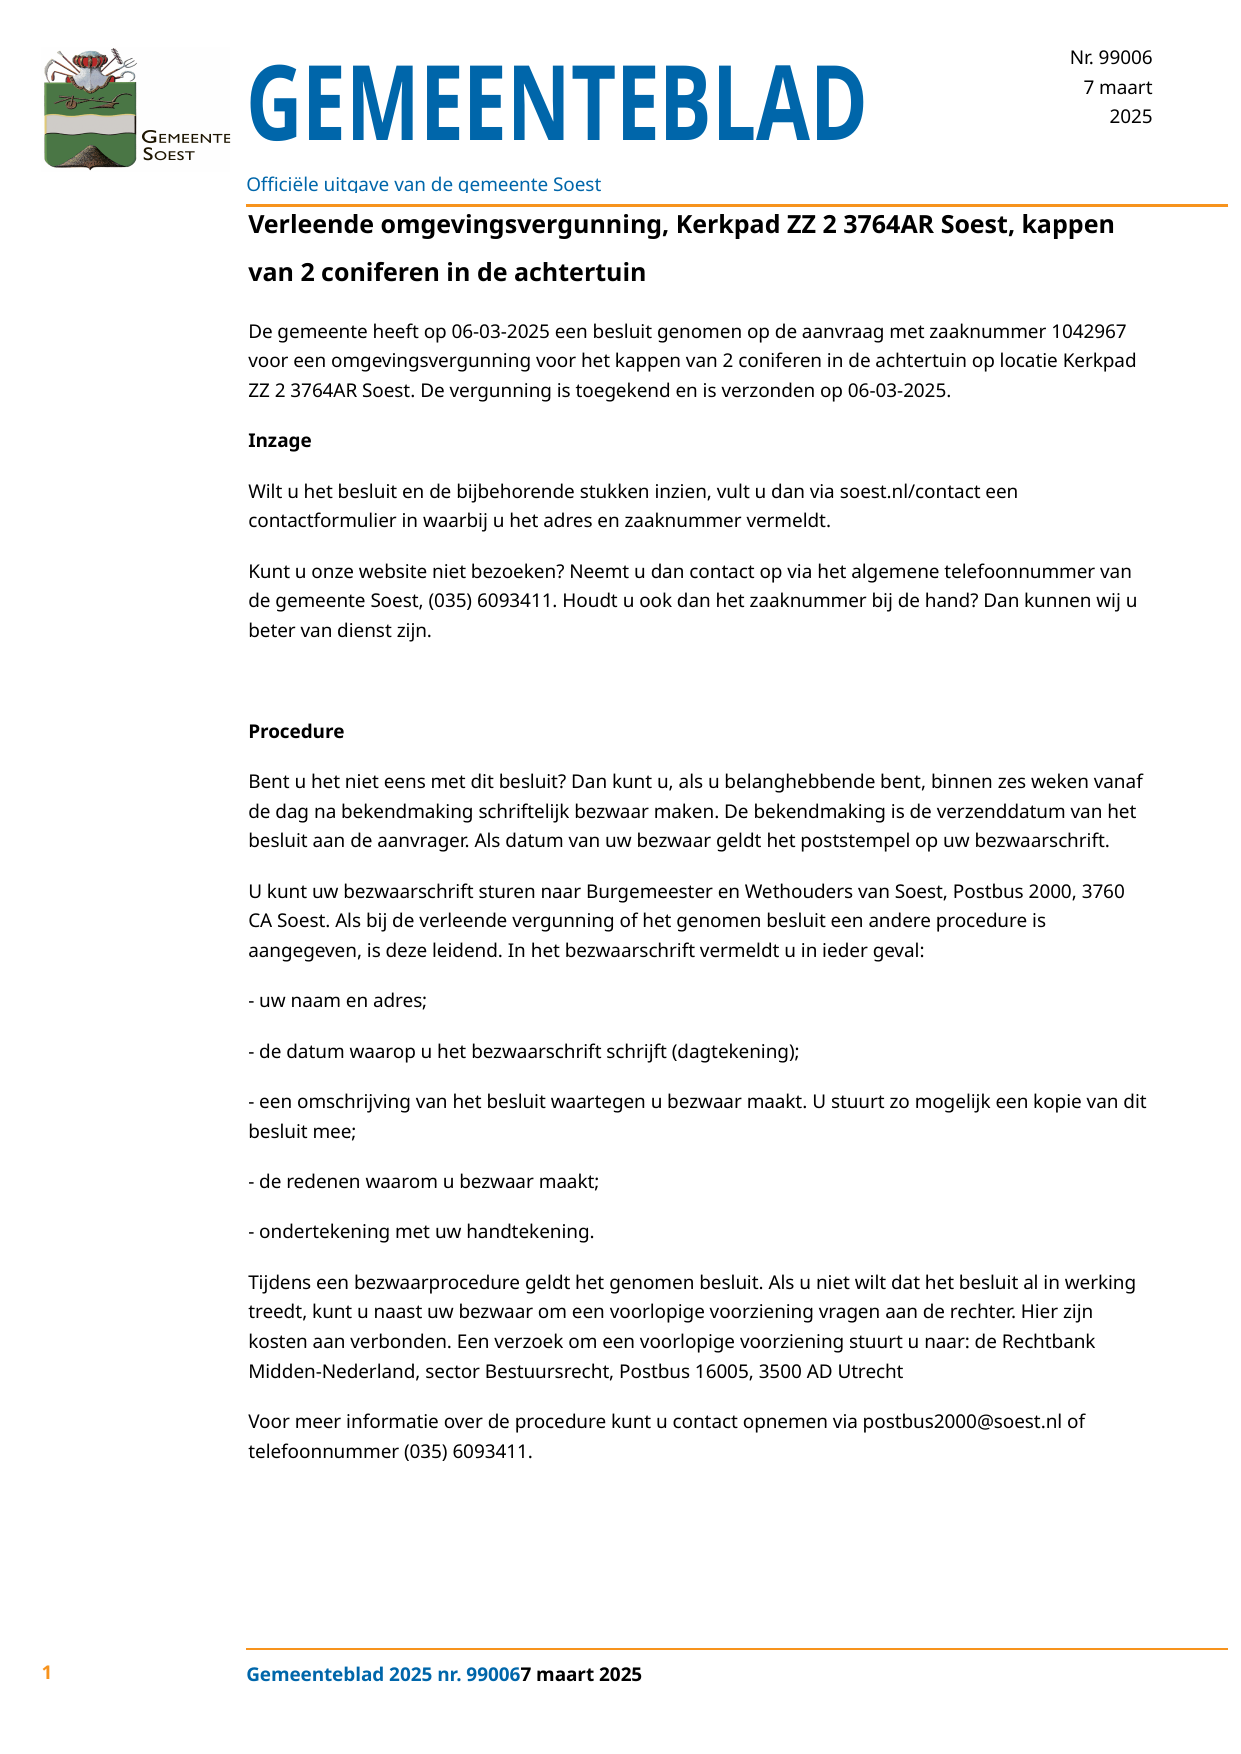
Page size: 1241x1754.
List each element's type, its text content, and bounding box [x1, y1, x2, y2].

text - de datum waarop u het bezwaarschrift schrijft (dagtekening); [248, 1038, 1152, 1064]
text Bent u het niet eens met dit besluit? Dan kunt u, als u belanghebbende bent, binnen zes weken vanaf de dag na bekendmaking schriftelijk bezwaar maken. De bekendmaking is de verzenddatum van het besluit aan de aanvrager. Als datum van uw bezwaar geldt het poststempel op uw bezwaarschrift. [248, 768, 1152, 853]
picture [41, 47, 231, 172]
text - uw naam en adres; [248, 987, 1152, 1013]
text Voor meer informatie over de procedure kunt u contact opnemen via postbus2000@soest.nl of telefoonnummer (035) 6093411. [248, 1408, 1152, 1464]
text U kunt uw bezwaarschrift sturen naar Burgemeester en Wethouders van Soest, Postbus 2000, 3760 CA Soest. Als bij de verleende vergunning of het genomen besluit een andere procedure is aangegeven, is deze leidend. In het bezwaarschrift vermeldt u in ieder geval: [248, 878, 1152, 963]
text - een omschrijving van het besluit waartegen u bezwaar maakt. U stuurt zo mogelijk een kopie van dit besluit mee; [248, 1088, 1152, 1144]
text Verleende omgevingsvergunning, Kerkpad ZZ 2 3764AR Soest, kappen van 2 coniferen in de achtertuin [248, 207, 1152, 288]
text Wilt u het besluit en de bijbehorende stukken inzien, vult u dan via soest.nl/contact een contactformulier in waarbij u het adres en zaaknummer vermeldt. [248, 478, 1152, 533]
text Inzage [248, 427, 1152, 453]
text - de redenen waarom u bezwaar maakt; [248, 1168, 1152, 1194]
text Tijdens een bezwaarprocedure geldt het genomen besluit. Als u niet wilt dat het besluit al in werking treedt, kunt u naast uw bezwaar om een voorlopige voorziening vragen aan de rechter. Hier zijn kosten aan verbonden. Een verzoek om een voorlopige voorziening stuurt u naar: de Rechtbank Midden-Nederland, sector Bestuursrecht, Postbus 16005, 3500 AD Utrecht [248, 1269, 1152, 1384]
text - ondertekening met uw handtekening. [248, 1219, 1152, 1244]
text Kunt u onze website niet bezoeken? Neemt u dan contact op via het algemene telefoonnummer van de gemeente Soest, (035) 6093411. Houdt u ook dan het zaaknummer bij de hand? Dan kunnen wij u beter van dienst zijn. [248, 558, 1152, 643]
text Procedure [248, 718, 1152, 744]
text De gemeente heeft op 06-03-2025 een besluit genomen op de aanvraag met zaaknummer 1042967 voor een omgevingsvergunning voor het kappen van 2 coniferen in de achtertuin op locatie Kerkpad ZZ 2 3764AR Soest. De vergunning is toegekend en is verzonden op 06-03-2025. [248, 318, 1152, 403]
